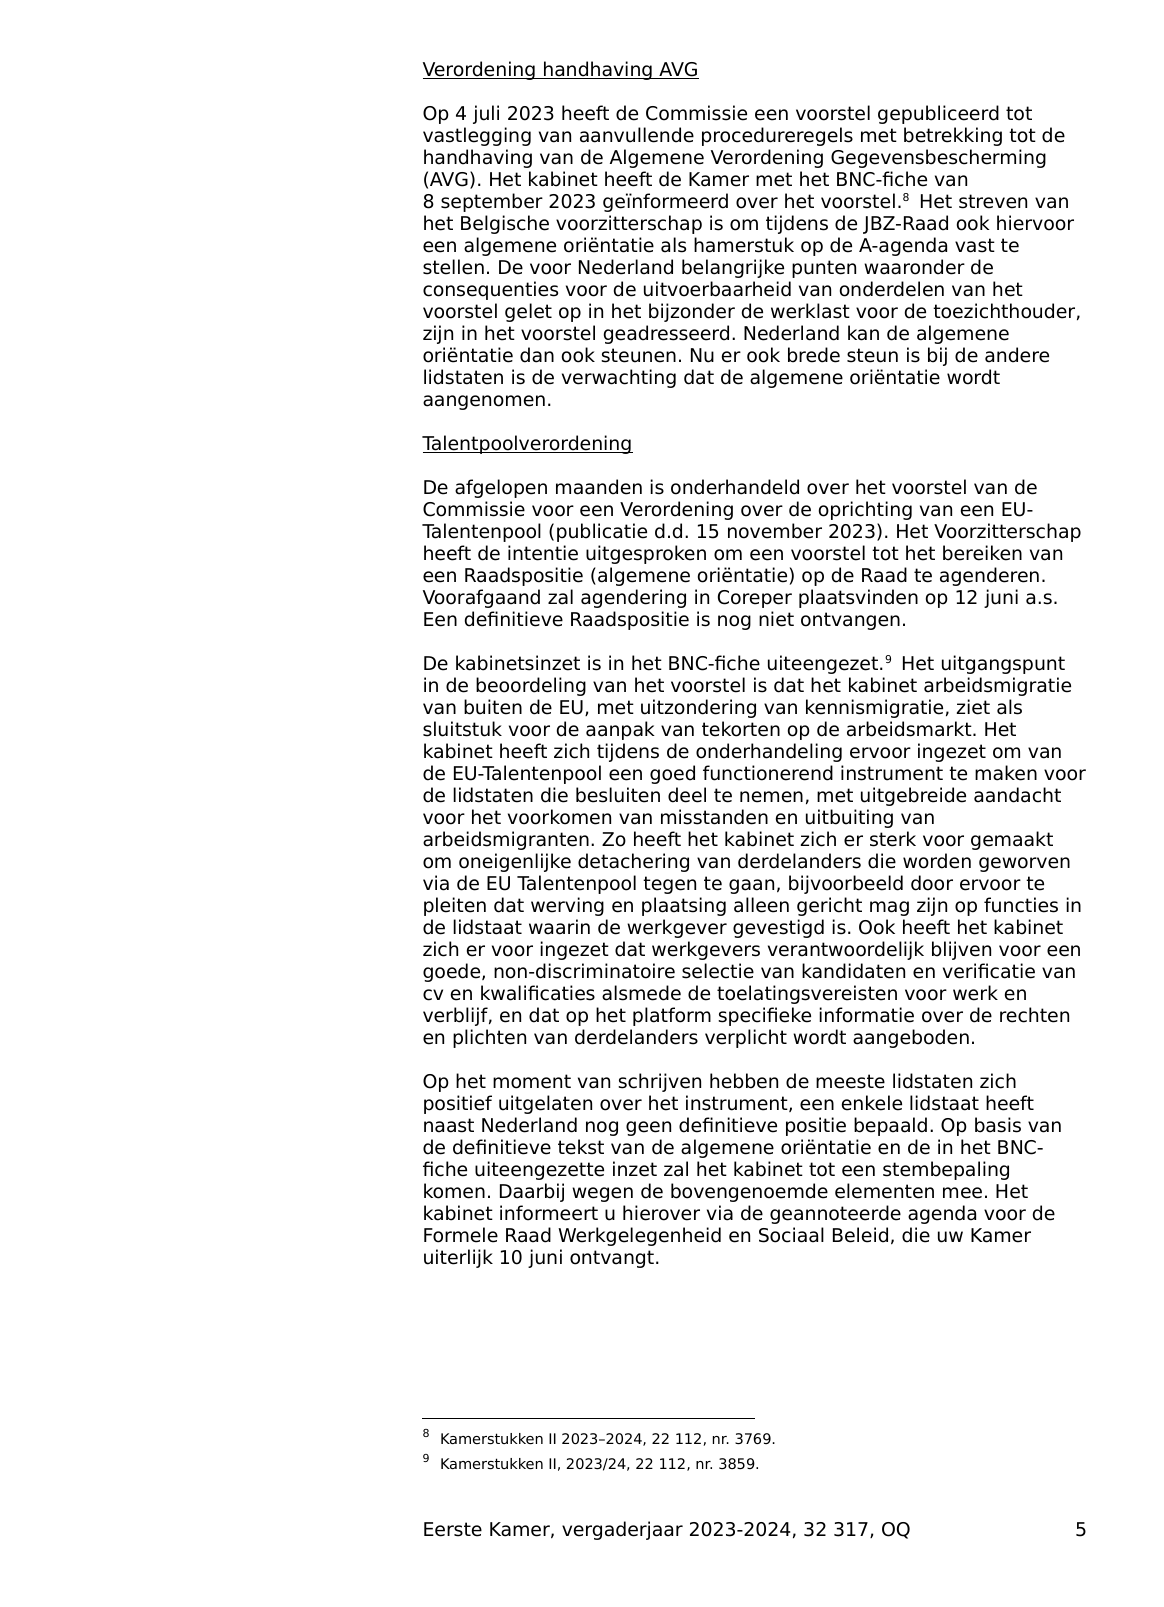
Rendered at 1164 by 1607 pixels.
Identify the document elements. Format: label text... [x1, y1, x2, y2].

subtitle Verordening handhaving AVG [422, 59, 1087, 81]
text Kamerstukken II, 2023/24, 22 112, nr. 3859. [422, 1452, 1087, 1474]
text De kabinetsinzet is in het BNC-fiche uiteengezet. Het uitgangspunt in de beoordeling van het voorstel is dat het kabinet arbeidsmigratie van buiten de EU, met uitzondering van kennismigratie, ziet als sluitstuk voor de aanpak van tekorten op de arbeidsmarkt. Het kabinet heeft zich tijdens de onderhandeling ervoor ingezet om van de EU-Talentenpool een goed functionerend instrument te maken voor de lidstaten die besluiten deel te nemen, met uitgebreide aandacht voor het voorkomen van misstanden en uitbuiting van arbeidsmigranten. Zo heeft het kabinet zich er sterk voor gemaakt om oneigenlijke detachering van derdelanders die worden geworven via de EU Talentenpool tegen te gaan, bijvoorbeeld door ervoor te pleiten dat werving en plaatsing alleen gericht mag zijn op functies in de lidstaat waarin de werkgever gevestigd is. Ook heeft het kabinet zich er voor ingezet dat werkgevers verantwoordelijk blijven voor een goede, non-discriminatoire selectie van kandidaten en verificatie van cv en kwalificaties alsmede de toelatingsvereisten voor werk en verblijf, en dat op het platform specifieke informatie over de rechten en plichten van derdelanders verplicht wordt aangeboden. [422, 653, 1087, 1049]
text Op 4 juli 2023 heeft de Commissie een voorstel gepubliceerd tot vastlegging van aanvullende procedureregels met betrekking tot de handhaving van de Algemene Verordening Gegevensbescherming (AVG). Het kabinet heeft de Kamer met het BNC-fiche van 8 september 2023 geïnformeerd over het voorstel. Het streven van het Belgische voorzitterschap is om tijdens de JBZ-Raad ook hiervoor een algemene oriëntatie als hamerstuk op de A-agenda vast te stellen. De voor Nederland belangrijke punten waaronder de consequenties voor de uitvoerbaarheid van onderdelen van het voorstel gelet op in het bijzonder de werklast voor de toezichthouder, zijn in het voorstel geadresseerd. Nederland kan de algemene oriëntatie dan ook steunen. Nu er ook brede steun is bij de andere lidstaten is de verwachting dat de algemene oriëntatie wordt aangenomen. [422, 103, 1087, 411]
subtitle Talentpoolverordening [422, 433, 1087, 455]
text De afgelopen maanden is onderhandeld over het voorstel van de Commissie voor een Verordening over de oprichting van een EU-Talentenpool (publicatie d.d. 15 november 2023). Het Voorzitterschap heeft de intentie uitgesproken om een voorstel tot het bereiken van een Raadspositie (algemene oriëntatie) op de Raad te agenderen. Voorafgaand zal agendering in Coreper plaatsvinden op 12 juni a.s. Een definitieve Raadspositie is nog niet ontvangen. [422, 477, 1087, 631]
text Op het moment van schrijven hebben de meeste lidstaten zich positief uitgelaten over het instrument, een enkele lidstaat heeft naast Nederland nog geen definitieve positie bepaald. Op basis van de definitieve tekst van de algemene oriëntatie en de in het BNC-fiche uiteengezette inzet zal het kabinet tot een stembepaling komen. Daarbij wegen de bovengenoemde elementen mee. Het kabinet informeert u hierover via de geannoteerde agenda voor de Formele Raad Werkgelegenheid en Sociaal Beleid, die uw Kamer uiterlijk 10 juni ontvangt. [422, 1071, 1087, 1269]
text Kamerstukken II 2023–2024, 22 112, nr. 3769. [422, 1427, 1087, 1449]
